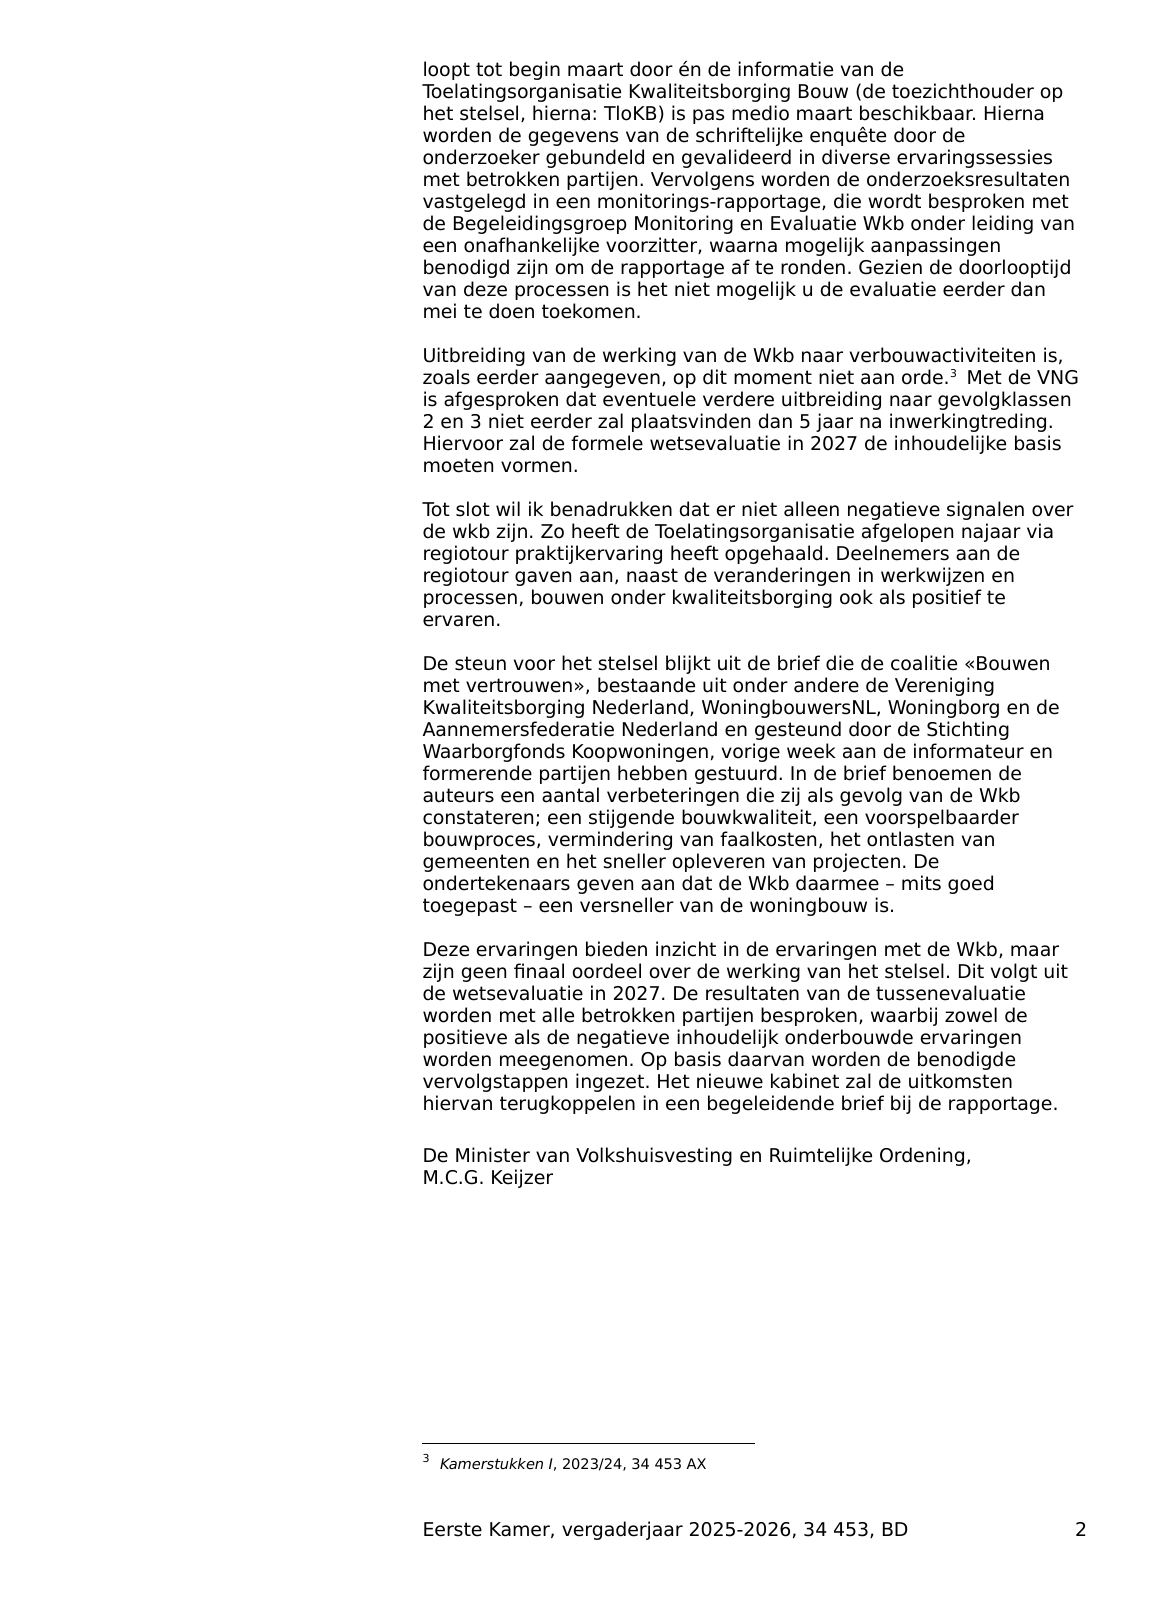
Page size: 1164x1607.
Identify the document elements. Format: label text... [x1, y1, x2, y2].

text De Minister van Volkshuisvesting en Ruimtelijke Ordening, M.C.G. Keijzer [422, 1145, 1087, 1189]
text Deze ervaringen bieden inzicht in de ervaringen met de Wkb, maar zijn geen finaal oordeel over de werking van het stelsel. Dit volgt uit de wetsevaluatie in 2027. De resultaten van de tussenevaluatie worden met alle betrokken partijen besproken, waarbij zowel de positieve als de negatieve inhoudelijk onderbouwde ervaringen worden meegenomen. Op basis daarvan worden de benodigde vervolgstappen ingezet. Het nieuwe kabinet zal de uitkomsten hiervan terugkoppelen in een begeleidende brief bij de rapportage. [422, 939, 1087, 1115]
text Tot slot wil ik benadrukken dat er niet alleen negatieve signalen over de wkb zijn. Zo heeft de Toelatingsorganisatie afgelopen najaar via regiotour praktijkervaring heeft opgehaald. Deelnemers aan de regiotour gaven aan, naast de veranderingen in werkwijzen en processen, bouwen onder kwaliteitsborging ook als positief te ervaren. [422, 499, 1087, 631]
text loopt tot begin maart door én de informatie van de Toelatingsorganisatie Kwaliteitsborging Bouw (de toezichthouder op het stelsel, hierna: TloKB) is pas medio maart beschikbaar. Hierna worden de gegevens van de schriftelijke enquête door de onderzoeker gebundeld en gevalideerd in diverse ervaringssessies met betrokken partijen. Vervolgens worden de onderzoeksresultaten vastgelegd in een monitorings-rapportage, die wordt besproken met de Begeleidingsgroep Monitoring en Evaluatie Wkb onder leiding van een onafhankelijke voorzitter, waarna mogelijk aanpassingen benodigd zijn om de rapportage af te ronden. Gezien de doorlooptijd van deze processen is het niet mogelijk u de evaluatie eerder dan mei te doen toekomen. [422, 59, 1087, 323]
text Uitbreiding van de werking van de Wkb naar verbouwactiviteiten is, zoals eerder aangegeven, op dit moment niet aan orde. Met de VNG is afgesproken dat eventuele verdere uitbreiding naar gevolgklassen 2 en 3 niet eerder zal plaatsvinden dan 5 jaar na inwerkingtreding. Hiervoor zal de formele wetsevaluatie in 2027 de inhoudelijke basis moeten vormen. [422, 345, 1087, 477]
text De steun voor het stelsel blijkt uit de brief die de coalitie «Bouwen met vertrouwen», bestaande uit onder andere de Vereniging Kwaliteitsborging Nederland, WoningbouwersNL, Woningborg en de Aannemersfederatie Nederland en gesteund door de Stichting Waarborgfonds Koopwoningen, vorige week aan de informateur en formerende partijen hebben gestuurd. In de brief benoemen de auteurs een aantal verbeteringen die zij als gevolg van de Wkb constateren; een stijgende bouwkwaliteit, een voorspelbaarder bouwproces, vermindering van faalkosten, het ontlasten van gemeenten en het sneller opleveren van projecten. De ondertekenaars geven aan dat de Wkb daarmee – mits goed toegepast – een versneller van de woningbouw is. [422, 653, 1087, 917]
text Kamerstukken I, 2023/24, 34 453 AX [422, 1452, 1087, 1474]
